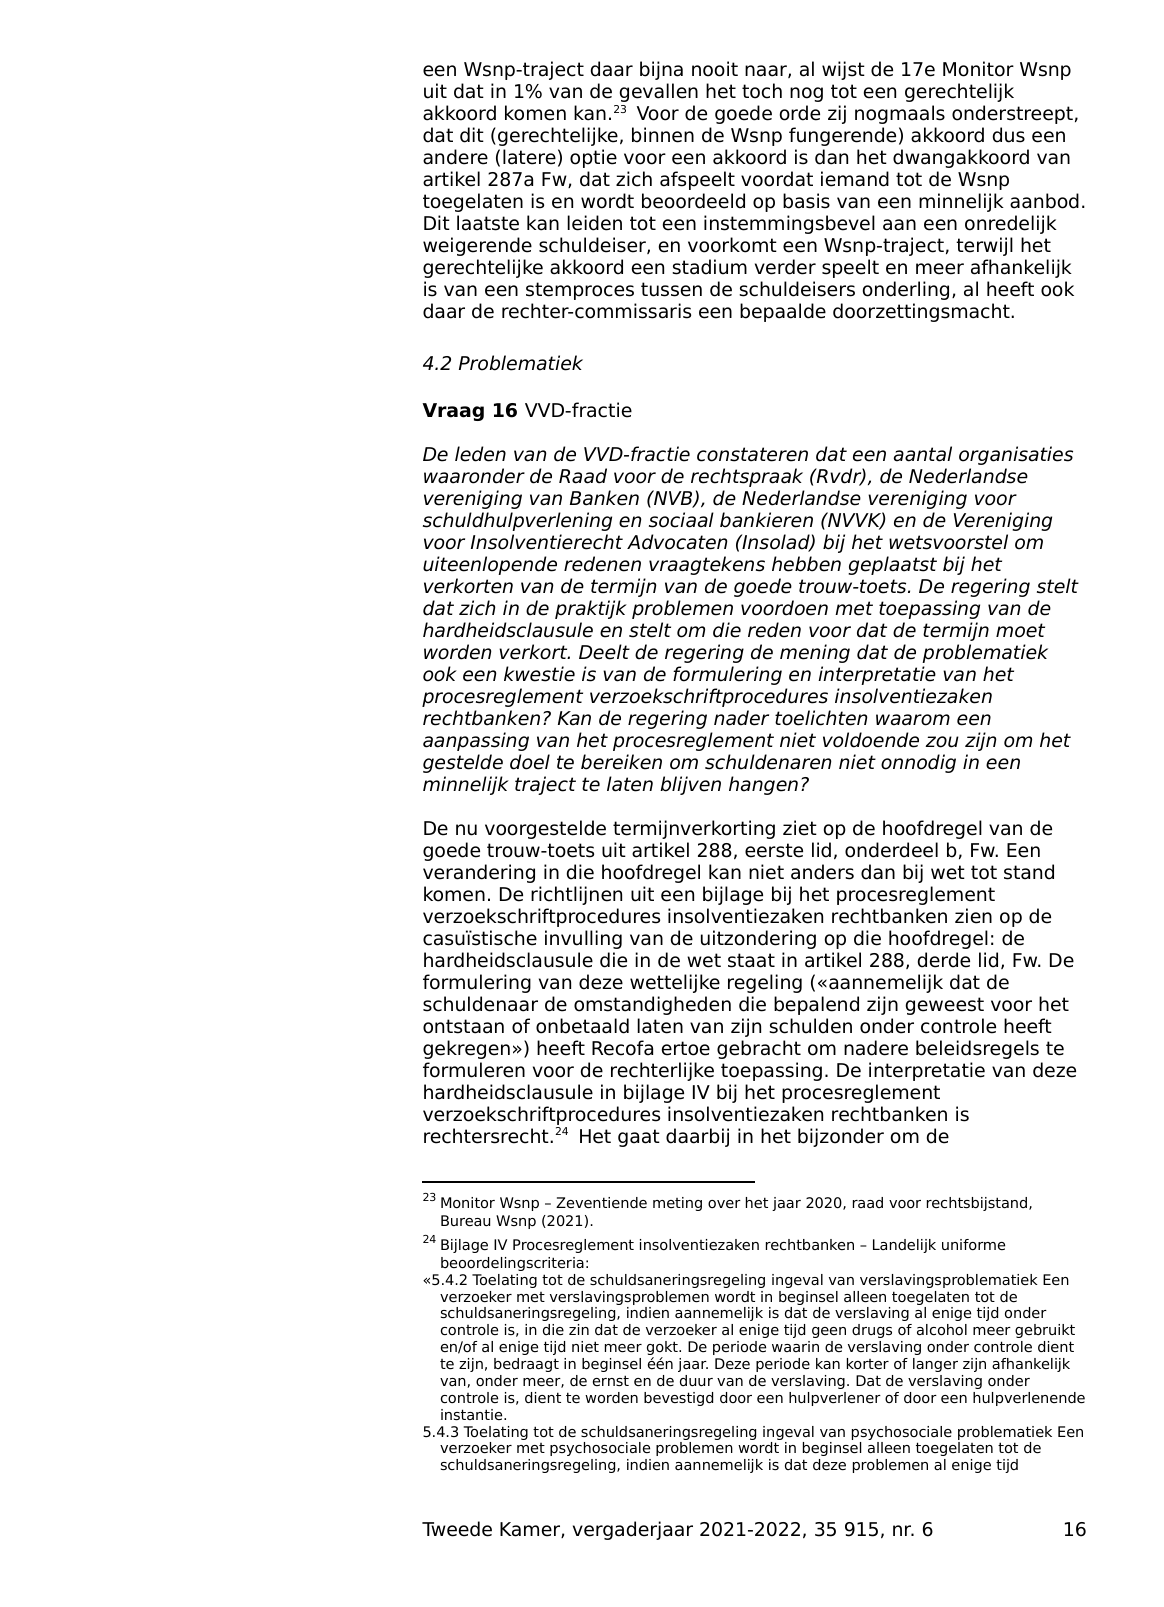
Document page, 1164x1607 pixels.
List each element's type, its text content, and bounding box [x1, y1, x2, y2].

text Monitor Wsnp – Zeventiende meting over het jaar 2020, raad voor rechtsbijstand, Bureau Wsnp (2021). [422, 1191, 1087, 1230]
text De leden van de VVD-fractie constateren dat een aantal organisaties waaronder de Raad voor de rechtspraak (Rvdr), de Nederlandse vereniging van Banken (NVB), de Nederlandse vereniging voor schuldhulpverlening en sociaal bankieren (NVVK) en de Vereniging voor Insolventierecht Advocaten (Insolad) bij het wetsvoorstel om uiteenlopende redenen vraagtekens hebben geplaatst bij het verkorten van de termijn van de goede trouw-toets. De regering stelt dat zich in de praktijk problemen voordoen met toepassing van de hardheidsclausule en stelt om die reden voor dat de termijn moet worden verkort. Deelt de regering de mening dat de problematiek ook een kwestie is van de formulering en interpretatie van het procesreglement verzoekschriftprocedures insolventiezaken rechtbanken? Kan de regering nader toelichten waarom een aanpassing van het procesreglement niet voldoende zou zijn om het gestelde doel te bereiken om schuldenaren niet onnodig in een minnelijk traject te laten blijven hangen? [422, 444, 1087, 796]
text «5.4.2 Toelating tot de schuldsaneringsregeling ingeval van verslavingsproblematiek Een verzoeker met verslavingsproblemen wordt in beginsel alleen toegelaten tot de schuldsaneringsregeling, indien aannemelijk is dat de verslaving al enige tijd onder controle is, in die zin dat de verzoeker al enige tijd geen drugs of alcohol meer gebruikt en/of al enige tijd niet meer gokt. De periode waarin de verslaving onder controle dient te zijn, bedraagt in beginsel één jaar. Deze periode kan korter of langer zijn afhankelijk van, onder meer, de ernst en de duur van de verslaving. Dat de verslaving onder controle is, dient te worden bevestigd door een hulpverlener of door een hulpverlenende instantie. [422, 1272, 1087, 1424]
subtitle 4.2 Problematiek [422, 353, 1087, 375]
text De nu voorgestelde termijnverkorting ziet op de hoofdregel van de goede trouw-toets uit artikel 288, eerste lid, onderdeel b, Fw. Een verandering in die hoofdregel kan niet anders dan bij wet tot stand komen. De richtlijnen uit een bijlage bij het procesreglement verzoekschriftprocedures insolventiezaken rechtbanken zien op de casuïstische invulling van de uitzondering op die hoofdregel: de hardheidsclausule die in de wet staat in artikel 288, derde lid, Fw. De formulering van deze wettelijke regeling («aannemelijk dat de schuldenaar de omstandigheden die bepalend zijn geweest voor het ontstaan of onbetaald laten van zijn schulden onder controle heeft gekregen») heeft Recofa ertoe gebracht om nadere beleidsregels te formuleren voor de rechterlijke toepassing. De interpretatie van deze hardheidsclausule in bijlage IV bij het procesreglement verzoekschriftprocedures insolventiezaken rechtbanken is rechtersrecht. Het gaat daarbij in het bijzonder om de [422, 818, 1087, 1147]
text Bijlage IV Procesreglement insolventiezaken rechtbanken – Landelijk uniforme beoordelingscriteria: [422, 1233, 1087, 1272]
text Vraag 16 VVD-fractie [422, 400, 1087, 422]
text 5.4.3 Toelating tot de schuldsaneringsregeling ingeval van psychosociale problematiek Een verzoeker met psychosociale problemen wordt in beginsel alleen toegelaten tot de schuldsaneringsregeling, indien aannemelijk is dat deze problemen al enige tijd [422, 1424, 1087, 1474]
text een Wsnp-traject daar bijna nooit naar, al wijst de 17e Monitor Wsnp uit dat in 1% van de gevallen het toch nog tot een gerechtelijk akkoord komen kan. Voor de goede orde zij nogmaals onderstreept, dat dit (gerechtelijke, binnen de Wsnp fungerende) akkoord dus een andere (latere) optie voor een akkoord is dan het dwangakkoord van artikel 287a Fw, dat zich afspeelt voordat iemand tot de Wsnp toegelaten is en wordt beoordeeld op basis van een minnelijk aanbod. Dit laatste kan leiden tot een instemmingsbevel aan een onredelijk weigerende schuldeiser, en voorkomt een Wsnp-traject, terwijl het gerechtelijke akkoord een stadium verder speelt en meer afhankelijk is van een stemproces tussen de schuldeisers onderling, al heeft ook daar de rechter-commissaris een bepaalde doorzettingsmacht. [422, 59, 1087, 323]
